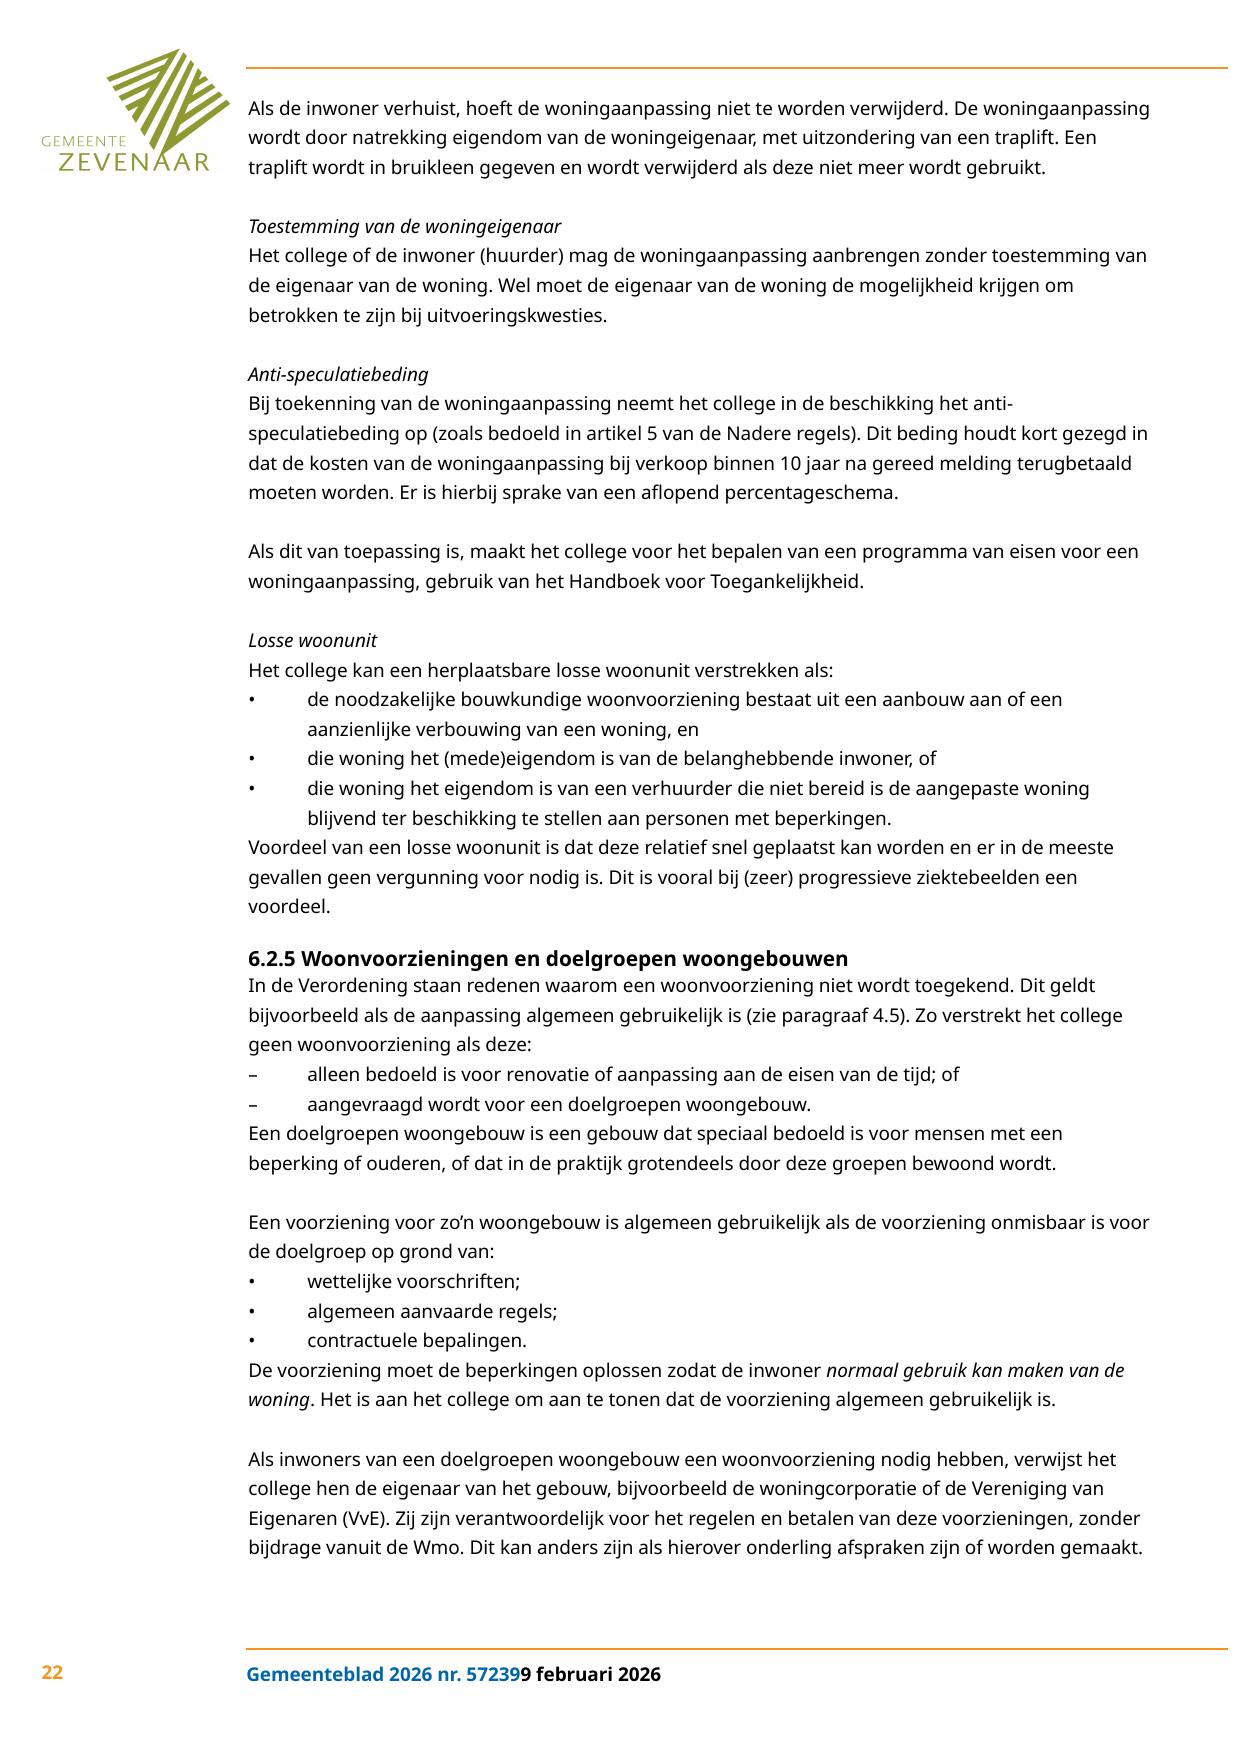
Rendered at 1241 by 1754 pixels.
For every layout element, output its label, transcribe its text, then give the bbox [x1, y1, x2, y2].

list contractuele bepalingen. [248, 1327, 1152, 1353]
list aangevraagd wordt voor een doelgroepen woongebouw. [248, 1091, 1152, 1116]
text Een doelgroepen woongebouw is een gebouw dat speciaal bedoeld is voor mensen met een beperking of ouderen, of dat in de praktijk grotendeels door deze groepen bewoond wordt. [248, 1120, 1152, 1176]
list die woning het (mede)eigendom is van de belanghebbende inwoner, of [248, 746, 1152, 771]
text Als de inwoner verhuist, hoeft de woningaanpassing niet te worden verwijderd. De woningaanpassing wordt door natrekking eigendom van de woningeigenaar, met uitzondering van een traplift. Een traplift wordt in bruikleen gegeven en wordt verwijderd als deze niet meer wordt gebruikt. [248, 95, 1152, 180]
text Als dit van toepassing is, maakt het college voor het bepalen van een programma van eisen voor een woningaanpassing, gebruik van het Handboek voor Toegankelijkheid. [248, 538, 1152, 594]
text De voorziening moet de beperkingen oplossen zodat de inwoner normaal gebruik kan maken van de woning. Het is aan het college om aan te tonen dat de voorziening algemeen gebruikelijk is. [248, 1357, 1152, 1412]
text Toestemming van de woningeigenaar [248, 213, 1152, 239]
text Het college kan een herplaatsbare losse woonunit verstrekken als: [248, 657, 1152, 683]
text In de Verordening staan redenen waarom een woonvoorziening niet wordt toegekend. Dit geldt bijvoorbeeld als de aanpassing algemeen gebruikelijk is (zie paragraaf 4.5). Zo verstrekt het college geen woonvoorziening als deze: [248, 972, 1152, 1057]
text Het college of de inwoner (huurder) mag de woningaanpassing aanbrengen zonder toestemming van de eigenaar van de woning. Wel moet de eigenaar van de woning de mogelijkheid krijgen om betrokken te zijn bij uitvoeringskwesties. [248, 243, 1152, 328]
list algemeen aanvaarde regels; [248, 1298, 1152, 1323]
list wettelijke voorschriften; [248, 1268, 1152, 1294]
list alleen bedoeld is voor renovatie of aanpassing aan de eisen van de tijd; of [248, 1061, 1152, 1087]
text Een voorziening voor zo’n woongebouw is algemeen gebruikelijk als de voorziening onmisbaar is voor de doelgroep op grond van: [248, 1209, 1152, 1264]
text Bij toekenning van de woningaanpassing neemt het college in de beschikking het anti-speculatiebeding op (zoals bedoeld in artikel 5 van de Nadere regels). Dit beding houdt kort gezegd in dat de kosten van de woningaanpassing bij verkoop binnen 10 jaar na gereed melding terugbetaald moeten worden. Er is hierbij sprake van een aflopend percentageschema. [248, 391, 1152, 505]
picture [41, 47, 231, 172]
text 6.2.5 Woonvoorzieningen en doelgroepen woongebouwen [248, 944, 1152, 972]
list de noodzakelijke bouwkundige woonvoorziening bestaat uit een aanbouw aan of een aanzienlijke verbouwing van een woning, en [248, 686, 1152, 742]
list die woning het eigendom is van een verhuurder die niet bereid is de aangepaste woning blijvend ter beschikking te stellen aan personen met beperkingen. [248, 775, 1152, 831]
text Voordeel van een losse woonunit is dat deze relatief snel geplaatst kan worden en er in de meeste gevallen geen vergunning voor nodig is. Dit is vooral bij (zeer) progressieve ziektebeelden een voordeel. [248, 834, 1152, 919]
text Losse woonunit [248, 627, 1152, 653]
text Als inwoners van een doelgroepen woongebouw een woonvoorziening nodig hebben, verwijst het college hen de eigenaar van het gebouw, bijvoorbeeld de woningcorporatie of de Vereniging van Eigenaren (VvE). Zij zijn verantwoordelijk voor het regelen en betalen van deze voorzieningen, zonder bijdrage vanuit de Wmo. Dit kan anders zijn als hierover onderling afspraken zijn of worden gemaakt. [248, 1446, 1152, 1560]
text Anti-speculatiebeding [248, 361, 1152, 387]
